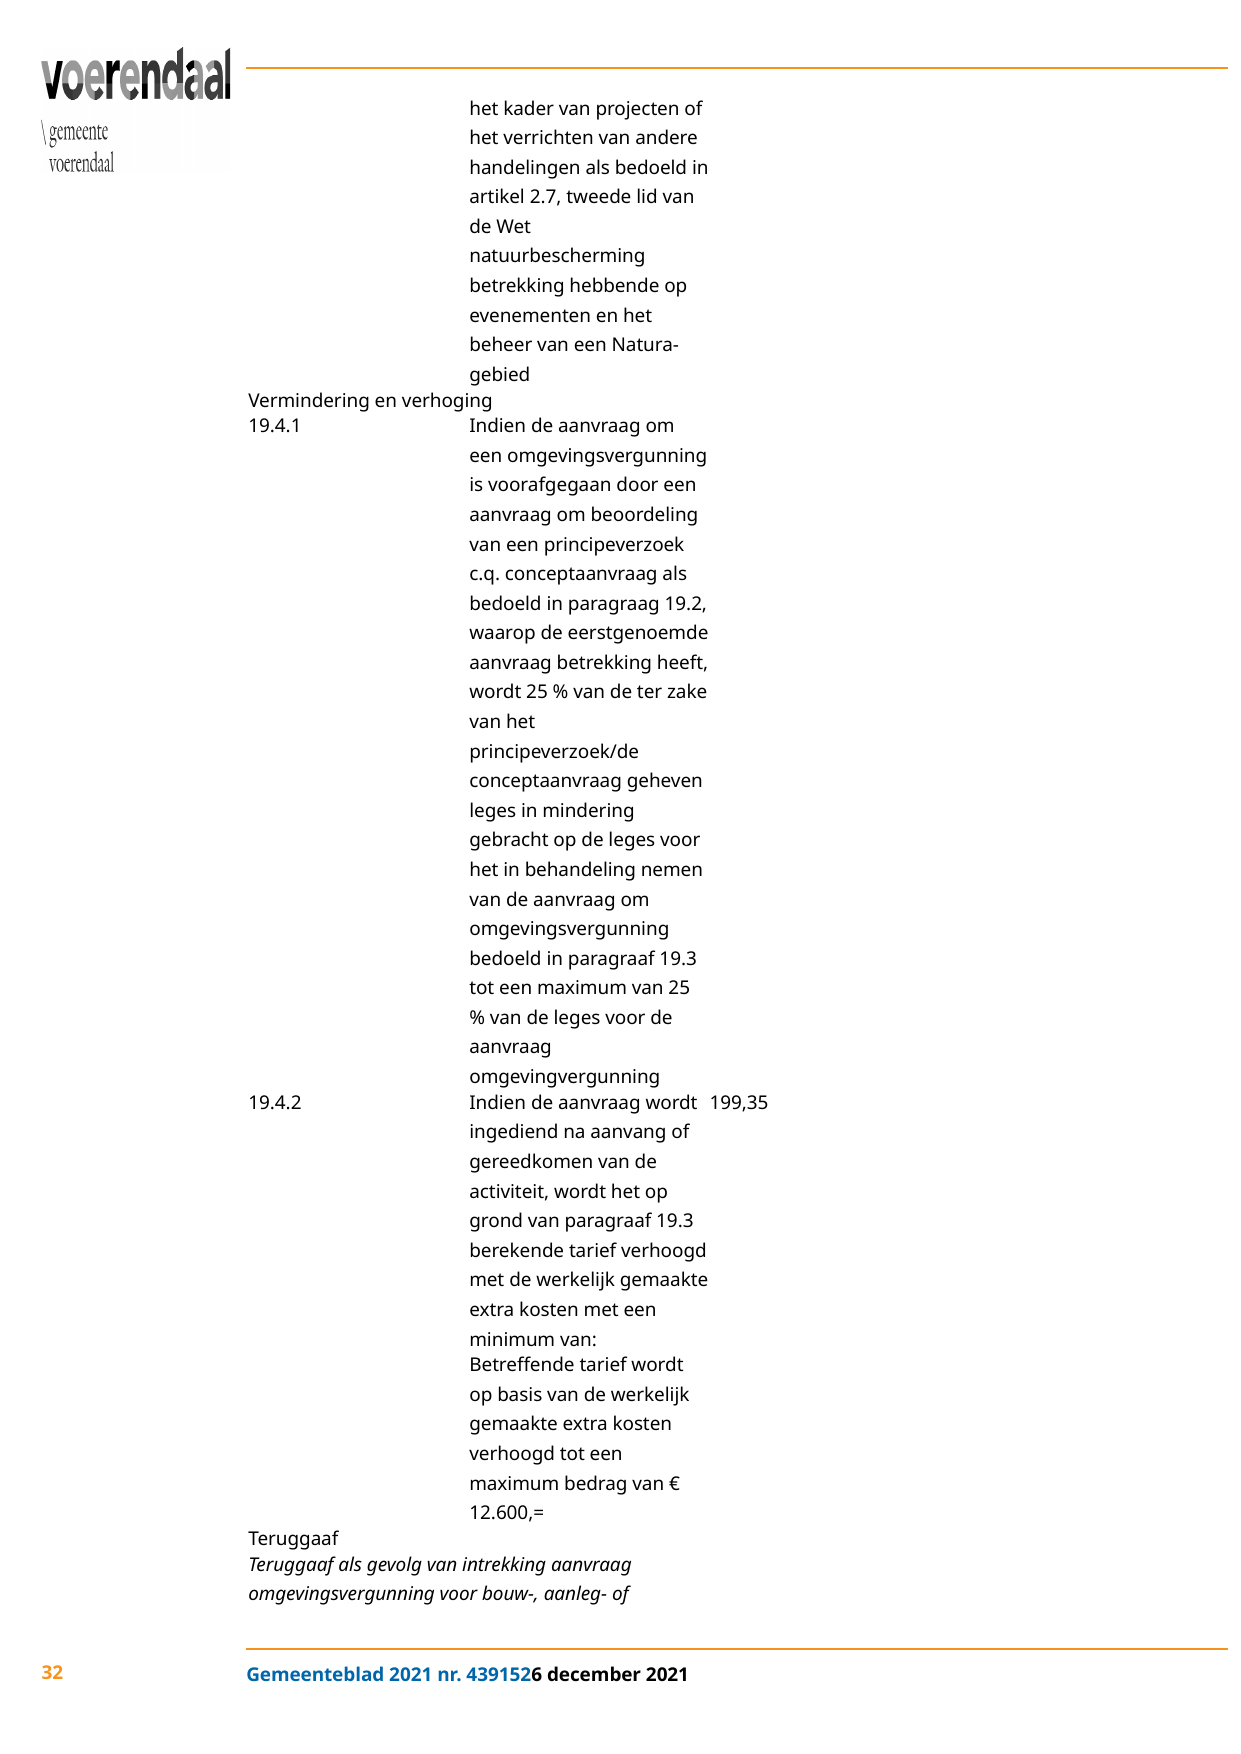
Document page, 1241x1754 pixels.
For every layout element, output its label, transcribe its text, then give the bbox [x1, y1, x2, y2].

table_cell Indien de aanvraag om een omgevingsvergunning is voorafgegaan door een aanvraag om beoordeling van een principeverzoek c.q. conceptaanvraag als bedoeld in paragraag 19.2, waarop de eerstgenoemde aanvraag betrekking heeft, wordt 25 % van de ter zake van het principeverzoek/de conceptaanvraag geheven leges in mindering gebracht op de leges voor het in behandeling nemen van de aanvraag om omgevingsvergunning bedoeld in paragraaf 19.3 tot een maximum van 25 % van de leges voor de aanvraag omgevingvergunning [469, 413, 709, 1089]
table_cell 199,35 [709, 1089, 931, 1351]
table_cell [709, 1525, 931, 1551]
table_cell [709, 387, 931, 412]
table_cell [248, 95, 469, 387]
table_cell [709, 1551, 931, 1606]
table_cell [709, 413, 931, 1089]
table_cell [709, 1351, 931, 1525]
table_cell [248, 1351, 469, 1525]
table_cell 19.4.2 [248, 1089, 469, 1351]
table_cell Betreffende tarief wordt op basis van de werkelijk gemaakte extra kosten verhoogd tot een maximum bedrag van € 12.600,= [469, 1351, 709, 1525]
table_cell [469, 1525, 709, 1551]
table_cell het kader van projecten of het verrichten van andere handelingen als bedoeld in artikel 2.7, tweede lid van de Wet natuurbescherming betrekking hebbende op evenementen en het beheer van een Natura-gebied [469, 95, 709, 387]
table_cell [709, 95, 931, 387]
picture [41, 47, 231, 172]
table_cell Teruggaaf als gevolg van intrekking aanvraag omgevingsvergunning voor bouw-, aanleg- of [248, 1551, 709, 1606]
table_cell Teruggaaf [248, 1525, 469, 1551]
table_cell Vermindering en verhoging [248, 387, 709, 412]
table_cell 19.4.1 [248, 413, 469, 1089]
table_cell Indien de aanvraag wordt ingediend na aanvang of gereedkomen van de activiteit, wordt het op grond van paragraaf 19.3 berekende tarief verhoogd met de werkelijk gemaakte extra kosten met een minimum van: [469, 1089, 709, 1351]
